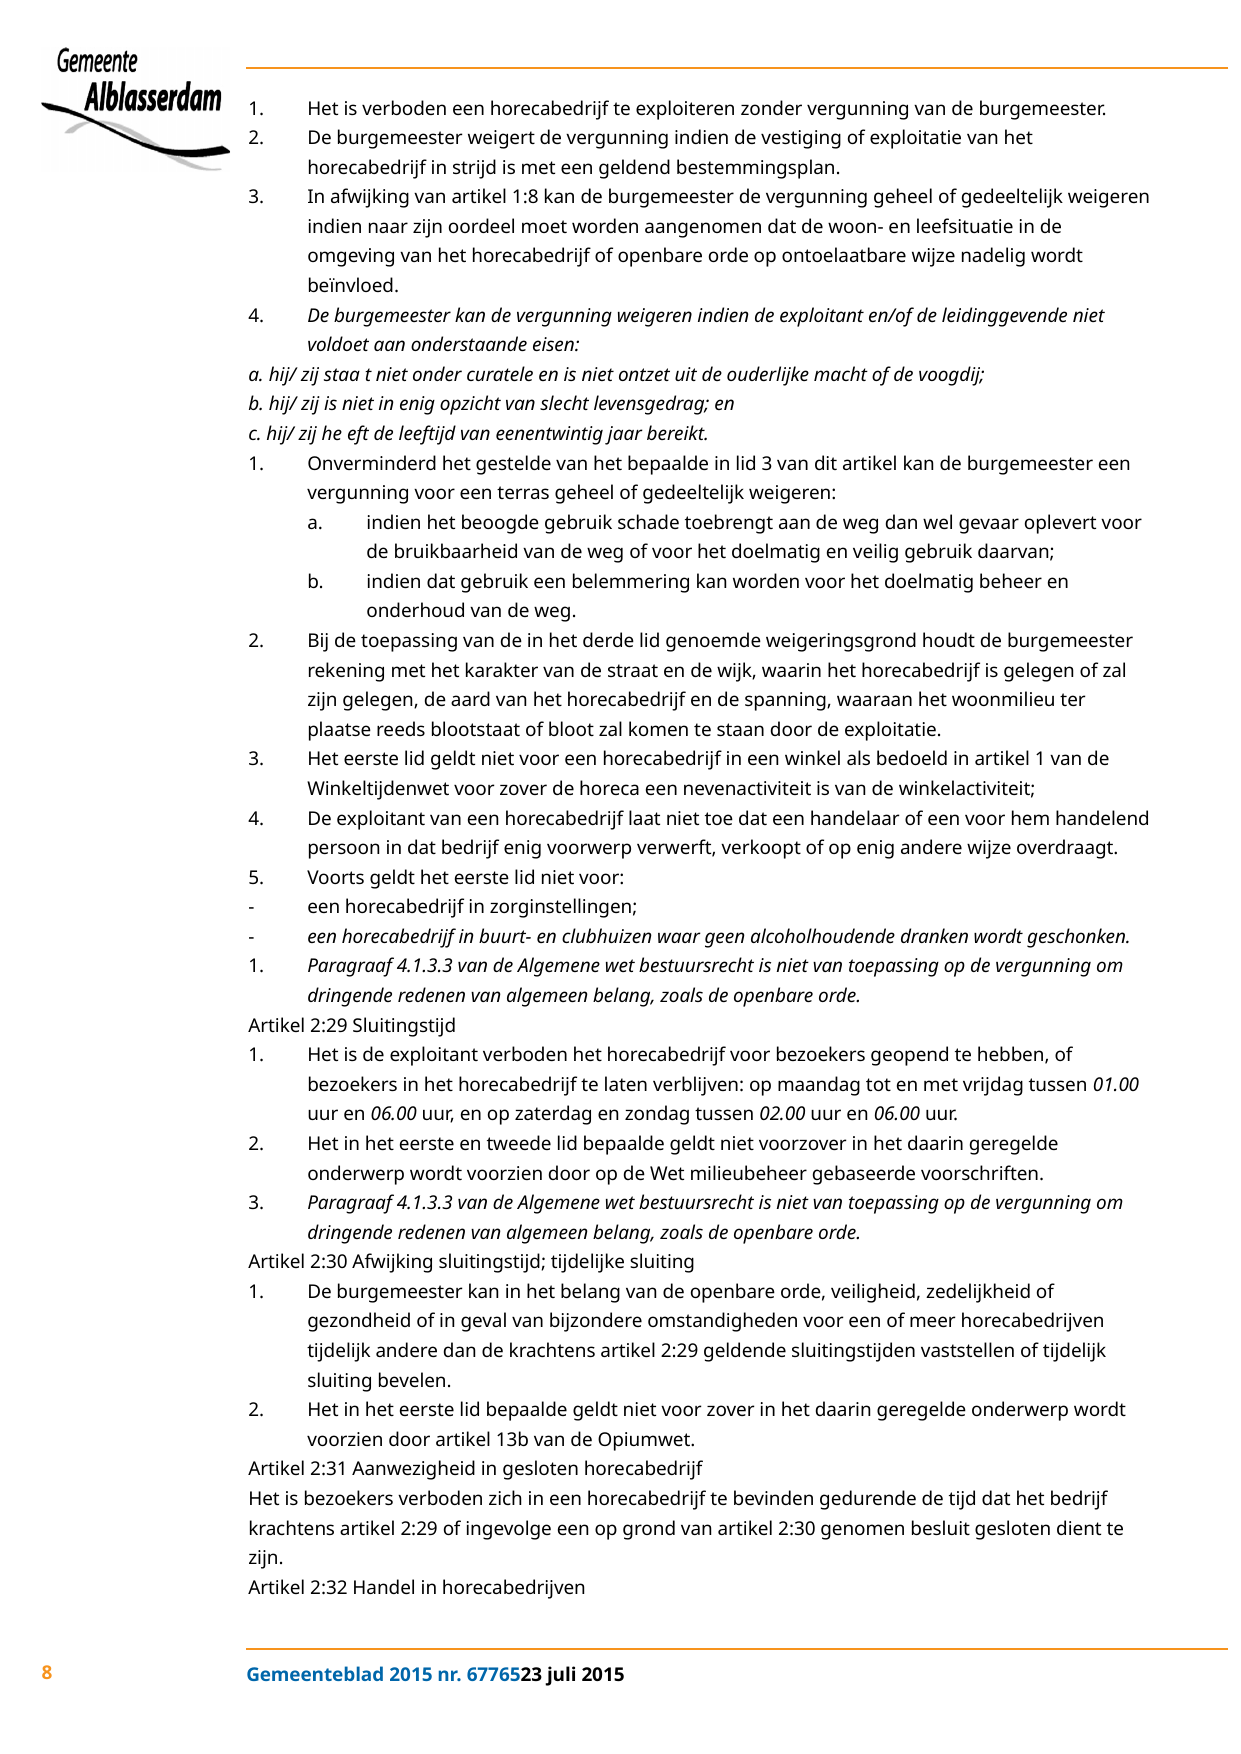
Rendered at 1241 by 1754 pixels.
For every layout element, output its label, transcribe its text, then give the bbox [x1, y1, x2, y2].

text Artikel 2:30 Afwijking sluitingstijd; tijdelijke sluiting [248, 1248, 1152, 1274]
text Het is bezoekers verboden zich in een horecabedrijf te bevinden gedurende de tijd dat het bedrijf krachtens artikel 2:29 of ingevolge een op grond van artikel 2:30 genomen besluit gesloten dient te zijn. [248, 1485, 1152, 1570]
list Onverminderd het gestelde van het bepaalde in lid 3 van dit artikel kan de burgemeester een vergunning voor een terras geheel of gedeeltelijk weigeren: [248, 450, 1152, 505]
text c. hij/ zij he eft de leeftijd van eenentwintig jaar bereikt. [248, 420, 1152, 446]
picture [41, 47, 231, 172]
list indien dat gebruik een belemmering kan worden voor het doelmatig beheer en onderhoud van de weg. [307, 568, 1152, 623]
list Paragraaf 4.1.3.3 van de Algemene wet bestuursrecht is niet van toepassing op de vergunning om dringende redenen van algemeen belang, zoals de openbare orde. [248, 1189, 1152, 1245]
list De exploitant van een horecabedrijf laat niet toe dat een handelaar of een voor hem handelend persoon in dat bedrijf enig voorwerp verwerft, verkoopt of op enig andere wijze overdraagt. [248, 805, 1152, 860]
text a. hij/ zij staa t niet onder curatele en is niet ontzet uit de ouderlijke macht of de voogdij; [248, 361, 1152, 387]
list een horecabedrijf in buurt- en clubhuizen waar geen alcoholhoudende dranken wordt geschonken. [248, 923, 1152, 949]
list In afwijking van artikel 1:8 kan de burgemeester de vergunning geheel of gedeeltelijk weigeren indien naar zijn oordeel moet worden aangenomen dat de woon- en leefsituatie in de omgeving van het horecabedrijf of openbare orde op ontoelaatbare wijze nadelig wordt beïnvloed. [248, 183, 1152, 298]
text b. hij/ zij is niet in enig opzicht van slecht levensgedrag; en [248, 391, 1152, 416]
list een horecabedrijf in zorginstellingen; [248, 893, 1152, 919]
list Het is de exploitant verboden het horecabedrijf voor bezoekers geopend te hebben, of bezoekers in het horecabedrijf te laten verblijven: op maandag tot en met vrijdag tussen 01.00 uur en 06.00 uur, en op zaterdag en zondag tussen 02.00 uur en 06.00 uur. [248, 1041, 1152, 1126]
list Bij de toepassing van de in het derde lid genoemde weigeringsgrond houdt de burgemeester rekening met het karakter van de straat en de wijk, waarin het horecabedrijf is gelegen of zal zijn gelegen, de aard van het horecabedrijf en de spanning, waaraan het woonmilieu ter plaatse reeds blootstaat of bloot zal komen te staan door de exploitatie. [248, 627, 1152, 742]
list Het eerste lid geldt niet voor een horecabedrijf in een winkel als bedoeld in artikel 1 van de Winkeltijdenwet voor zover de horeca een nevenactiviteit is van de winkelactiviteit; [248, 746, 1152, 801]
list De burgemeester kan de vergunning weigeren indien de exploitant en/of de leidinggevende niet voldoet aan onderstaande eisen: [248, 302, 1152, 357]
text Artikel 2:32 Handel in horecabedrijven [248, 1574, 1152, 1600]
list Het is verboden een horecabedrijf te exploiteren zonder vergunning van de burgemeester. [248, 95, 1152, 121]
list De burgemeester weigert de vergunning indien de vestiging of exploitatie van het horecabedrijf in strijd is met een geldend bestemmingsplan. [248, 124, 1152, 180]
list Het in het eerste en tweede lid bepaalde geldt niet voorzover in het daarin geregelde onderwerp wordt voorzien door op de Wet milieubeheer gebaseerde voorschriften. [248, 1130, 1152, 1186]
list Voorts geldt het eerste lid niet voor: [248, 864, 1152, 890]
list indien het beoogde gebruik schade toebrengt aan de weg dan wel gevaar oplevert voor de bruikbaarheid van de weg of voor het doelmatig en veilig gebruik daarvan; [307, 509, 1152, 564]
text Artikel 2:29 Sluitingstijd [248, 1012, 1152, 1038]
list De burgemeester kan in het belang van de openbare orde, veiligheid, zedelijkheid of gezondheid of in geval van bijzondere omstandigheden voor een of meer horecabedrijven tijdelijk andere dan de krachtens artikel 2:29 geldende sluitingstijden vaststellen of tijdelijk sluiting bevelen. [248, 1278, 1152, 1393]
list Paragraaf 4.1.3.3 van de Algemene wet bestuursrecht is niet van toepassing op de vergunning om dringende redenen van algemeen belang, zoals de openbare orde. [248, 953, 1152, 1008]
text Artikel 2:31 Aanwezigheid in gesloten horecabedrijf [248, 1456, 1152, 1481]
list Het in het eerste lid bepaalde geldt niet voor zover in het daarin geregelde onderwerp wordt voorzien door artikel 13b van de Opiumwet. [248, 1396, 1152, 1452]
